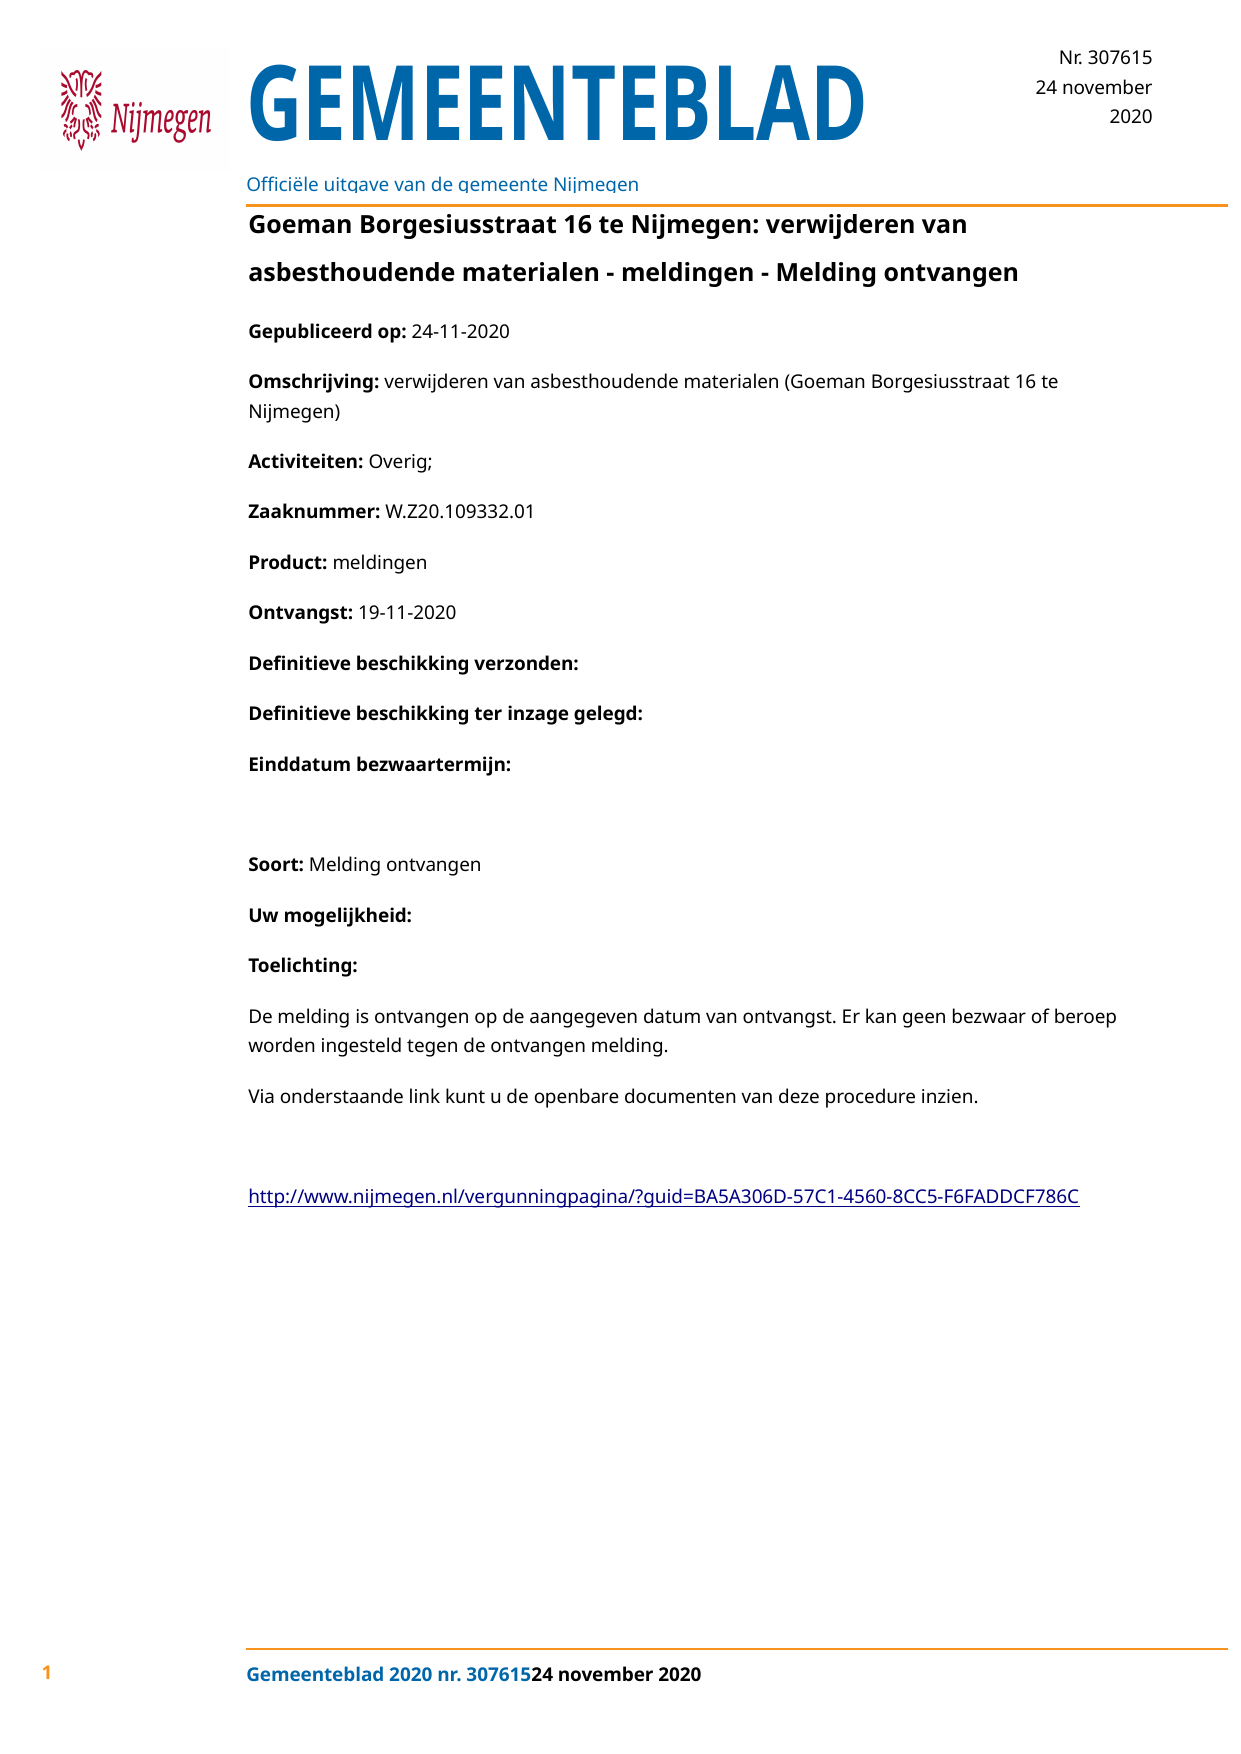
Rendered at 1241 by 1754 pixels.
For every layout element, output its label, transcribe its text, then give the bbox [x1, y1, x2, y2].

text Soort: Melding ontvangen [248, 852, 1152, 877]
text Definitieve beschikking ter inzage gelegd: [248, 700, 1152, 726]
text Activiteiten: Overig; [248, 448, 1152, 474]
text Goeman Borgesiusstraat 16 te Nijmegen: verwijderen van asbesthoudende materialen - meldingen - Melding ontvangen [248, 207, 1152, 288]
text Ontvangst: 19-11-2020 [248, 599, 1152, 625]
text Omschrijving: verwijderen van asbesthoudende materialen (Goeman Borgesiusstraat 16 te Nijmegen) [248, 368, 1152, 424]
text Toelichting: [248, 952, 1152, 978]
text Zaaknummer: W.Z20.109332.01 [248, 499, 1152, 524]
text Uw mogelijkheid: [248, 902, 1152, 928]
text Via onderstaande link kunt u de openbare documenten van deze procedure inzien. [248, 1083, 1152, 1109]
text Einddatum bezwaartermijn: [248, 751, 1152, 777]
text Product: meldingen [248, 549, 1152, 575]
text http://www.nijmegen.nl/vergunningpagina/?guid=BA5A306D-57C1-4560-8CC5-F6FADDCF786C [248, 1184, 1152, 1209]
picture [41, 47, 231, 172]
text De melding is ontvangen op de aangegeven datum van ontvangst. Er kan geen bezwaar of beroep worden ingesteld tegen de ontvangen melding. [248, 1003, 1152, 1058]
text Definitieve beschikking verzonden: [248, 650, 1152, 676]
text Gepubliceerd op: 24-11-2020 [248, 318, 1152, 344]
